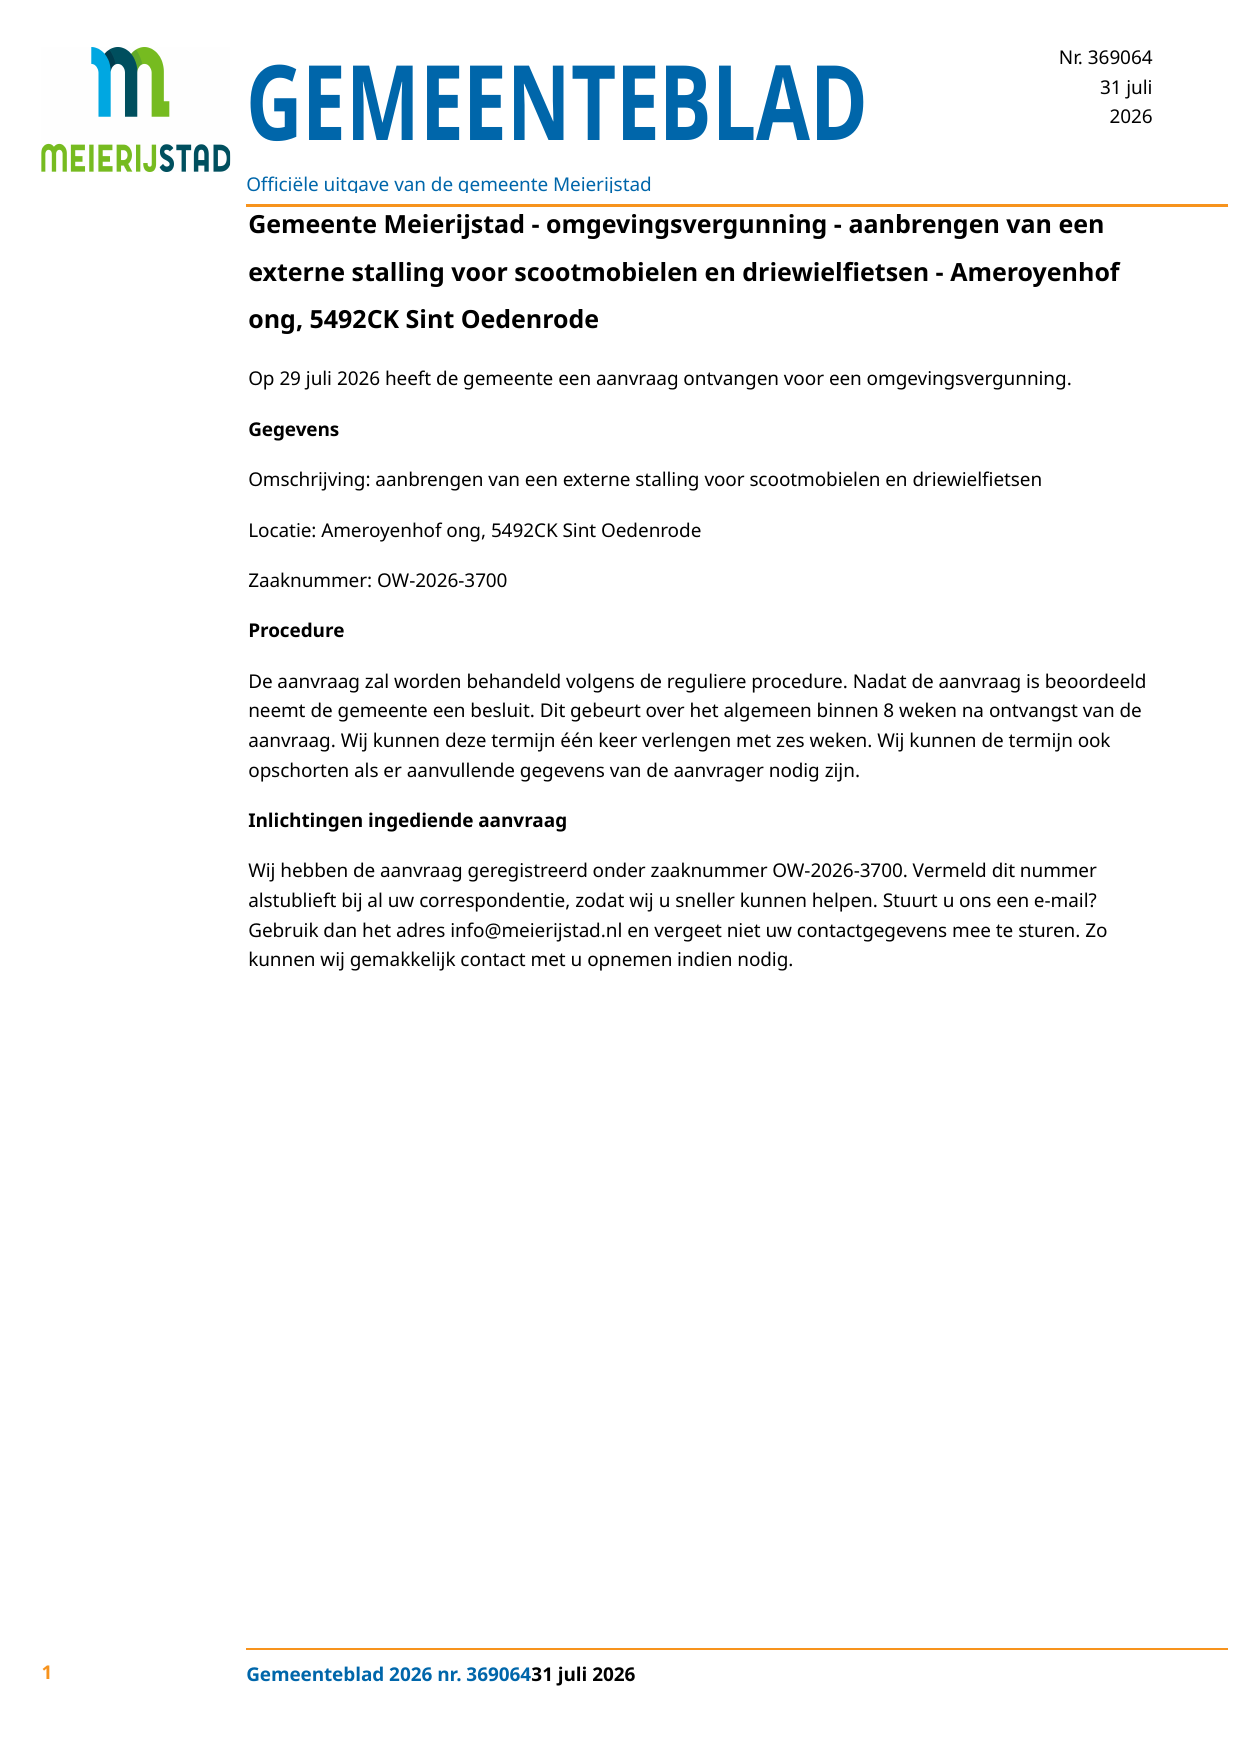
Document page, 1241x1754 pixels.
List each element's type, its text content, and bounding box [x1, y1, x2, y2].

text Locatie: Ameroyenhof ong, 5492CK Sint Oedenrode [248, 517, 1152, 542]
text Zaaknummer: OW-2026-3700 [248, 567, 1152, 593]
text Procedure [248, 618, 1152, 643]
text De aanvraag zal worden behandeld volgens de reguliere procedure. Nadat de aanvraag is beoordeeld neemt de gemeente een besluit. Dit gebeurt over het algemeen binnen 8 weken na ontvangst van de aanvraag. Wij kunnen deze termijn één keer verlengen met zes weken. Wij kunnen de termijn ook opschorten als er aanvullende gegevens van de aanvrager nodig zijn. [248, 668, 1152, 782]
text Wij hebben de aanvraag geregistreerd onder zaaknummer OW-2026-3700. Vermeld dit nummer alstublieft bij al uw correspondentie, zodat wij u sneller kunnen helpen. Stuurt u ons een e-mail? Gebruik dan het adres info@meierijstad.nl en vergeet niet uw contactgegevens mee te sturen. Zo kunnen wij gemakkelijk contact met u opnemen indien nodig. [248, 858, 1152, 972]
text Op 29 juli 2026 heeft de gemeente een aanvraag ontvangen voor een omgevingsvergunning. [248, 366, 1152, 391]
text Inlichtingen ingediende aanvraag [248, 807, 1152, 833]
text Omschrijving: aanbrengen van een externe stalling voor scootmobielen en driewielfietsen [248, 466, 1152, 492]
picture [41, 47, 231, 172]
text Gegevens [248, 416, 1152, 442]
text Gemeente Meierijstad - omgevingsvergunning - aanbrengen van een externe stalling voor scootmobielen en driewielfietsen - Ameroyenhof ong, 5492CK Sint Oedenrode [248, 207, 1152, 336]
